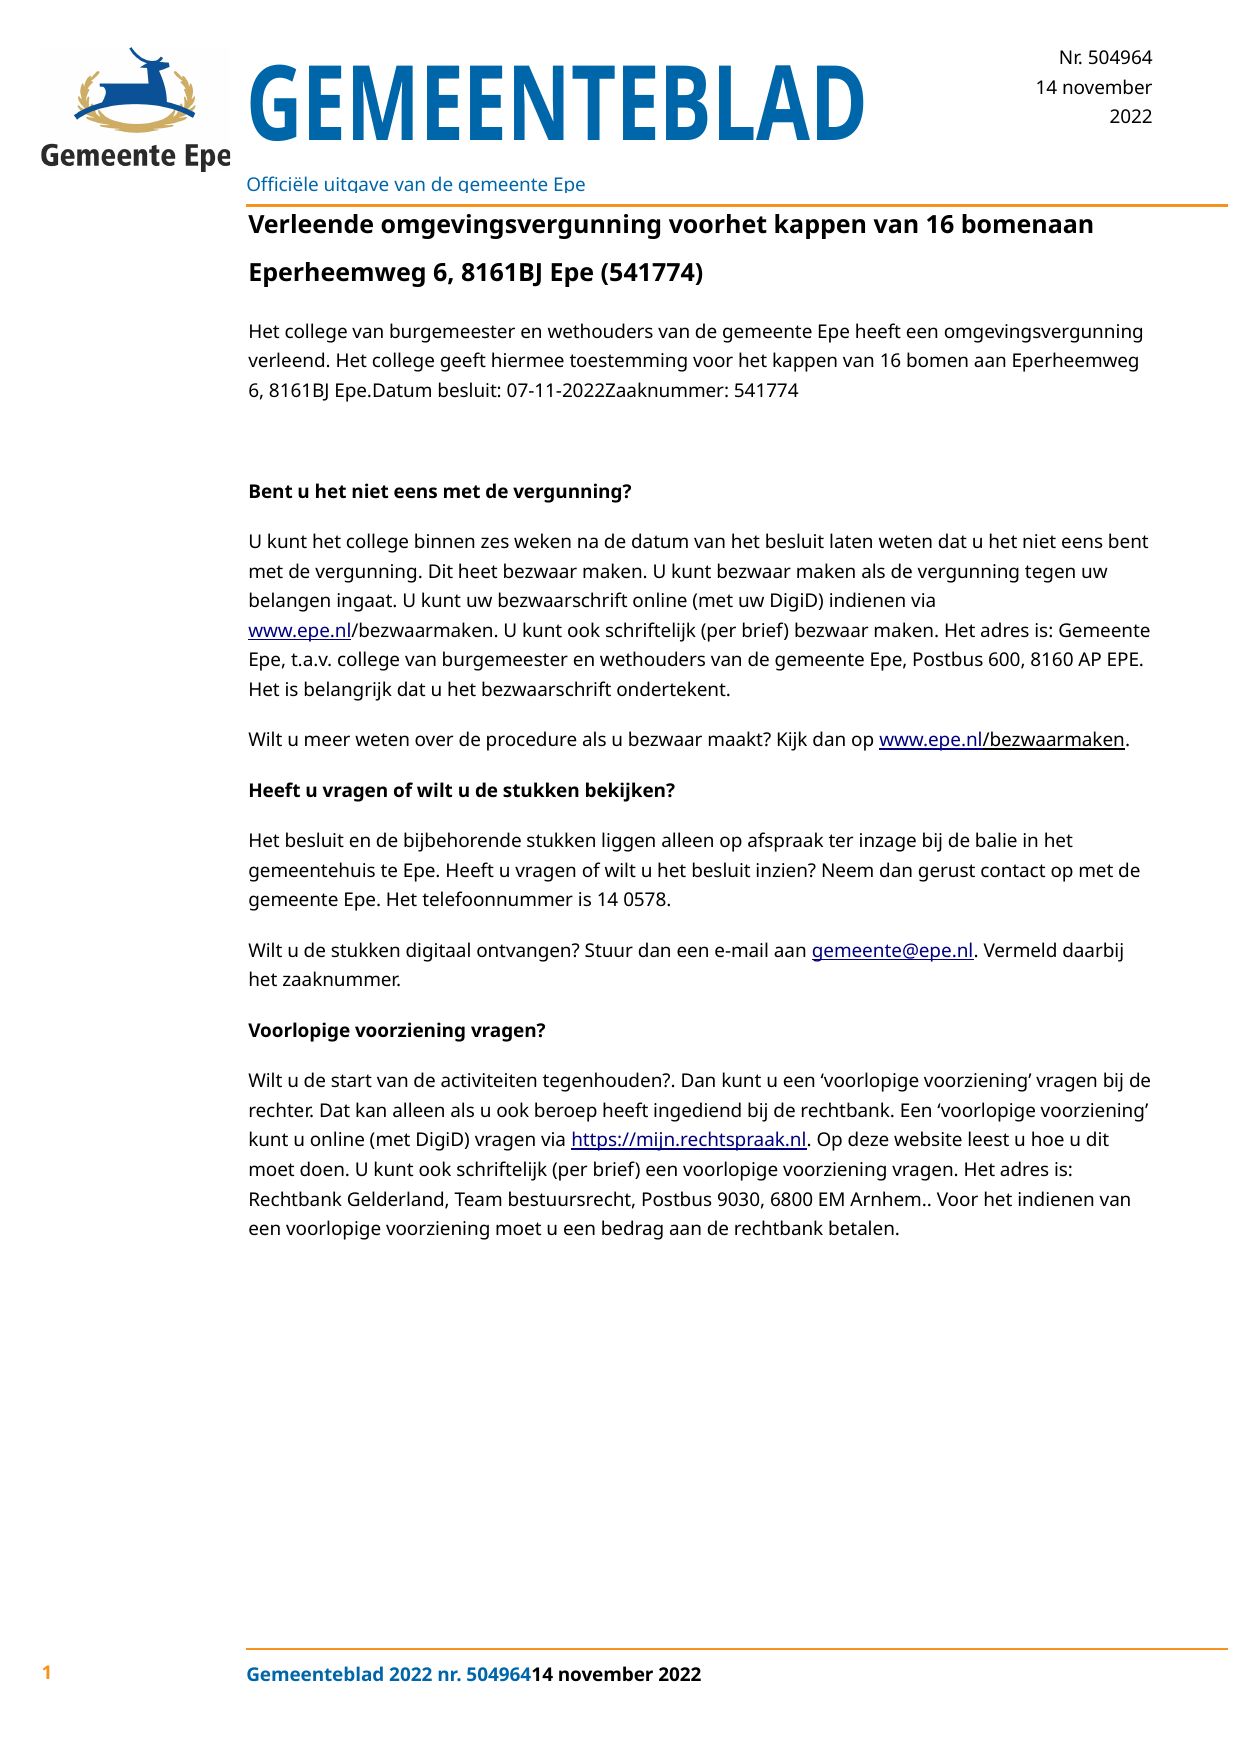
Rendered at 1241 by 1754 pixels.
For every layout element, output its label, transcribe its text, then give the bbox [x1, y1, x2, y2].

text Heeft u vragen of wilt u de stukken bekijken? [248, 777, 1152, 803]
picture [41, 47, 231, 172]
text Wilt u de start van de activiteiten tegenhouden?. Dan kunt u een ‘voorlopige voorziening’ vragen bij de rechter. Dat kan alleen als u ook beroep heeft ingediend bij de rechtbank. Een ‘voorlopige voorziening’ kunt u online (met DigiD) vragen via https://mijn.rechtspraak.nl. Op deze website leest u hoe u dit moet doen. U kunt ook schriftelijk (per brief) een voorlopige voorziening vragen. Het adres is: Rechtbank Gelderland, Team bestuursrecht, Postbus 9030, 6800 EM Arnhem.. Voor het indienen van een voorlopige voorziening moet u een bedrag aan de rechtbank betalen. [248, 1067, 1152, 1241]
text Bent u het niet eens met de vergunning? [248, 478, 1152, 504]
text Het college van burgemeester en wethouders van de gemeente Epe heeft een omgevingsvergunning verleend. Het college geeft hiermee toestemming voor het kappen van 16 bomen aan Eperheemweg 6, 8161BJ Epe.Datum besluit: 07-11-2022Zaaknummer: 541774 [248, 318, 1152, 403]
text Het besluit en de bijbehorende stukken liggen alleen op afspraak ter inzage bij de balie in het gemeentehuis te Epe. Heeft u vragen of wilt u het besluit inzien? Neem dan gerust contact op met de gemeente Epe. Het telefoonnummer is 14 0578. [248, 827, 1152, 912]
text Voorlopige voorziening vragen? [248, 1017, 1152, 1043]
text Wilt u meer weten over de procedure als u bezwaar maakt? Kijk dan op www.epe.nl/bezwaarmaken. [248, 727, 1152, 752]
text U kunt het college binnen zes weken na de datum van het besluit laten weten dat u het niet eens bent met de vergunning. Dit heet bezwaar maken. U kunt bezwaar maken als de vergunning tegen uw belangen ingaat. U kunt uw bezwaarschrift online (met uw DigiD) indienen via www.epe.nl/bezwaarmaken. U kunt ook schriftelijk (per brief) bezwaar maken. Het adres is: Gemeente Epe, t.a.v. college van burgemeester en wethouders van de gemeente Epe, Postbus 600, 8160 AP EPE. Het is belangrijk dat u het bezwaarschrift ondertekent. [248, 528, 1152, 702]
text Verleende omgevingsvergunning voorhet kappen van 16 bomenaan Eperheemweg 6, 8161BJ Epe (541774) [248, 207, 1152, 288]
text Wilt u de stukken digitaal ontvangen? Stuur dan een e-mail aan gemeente@epe.nl. Vermeld daarbij het zaaknummer. [248, 937, 1152, 992]
